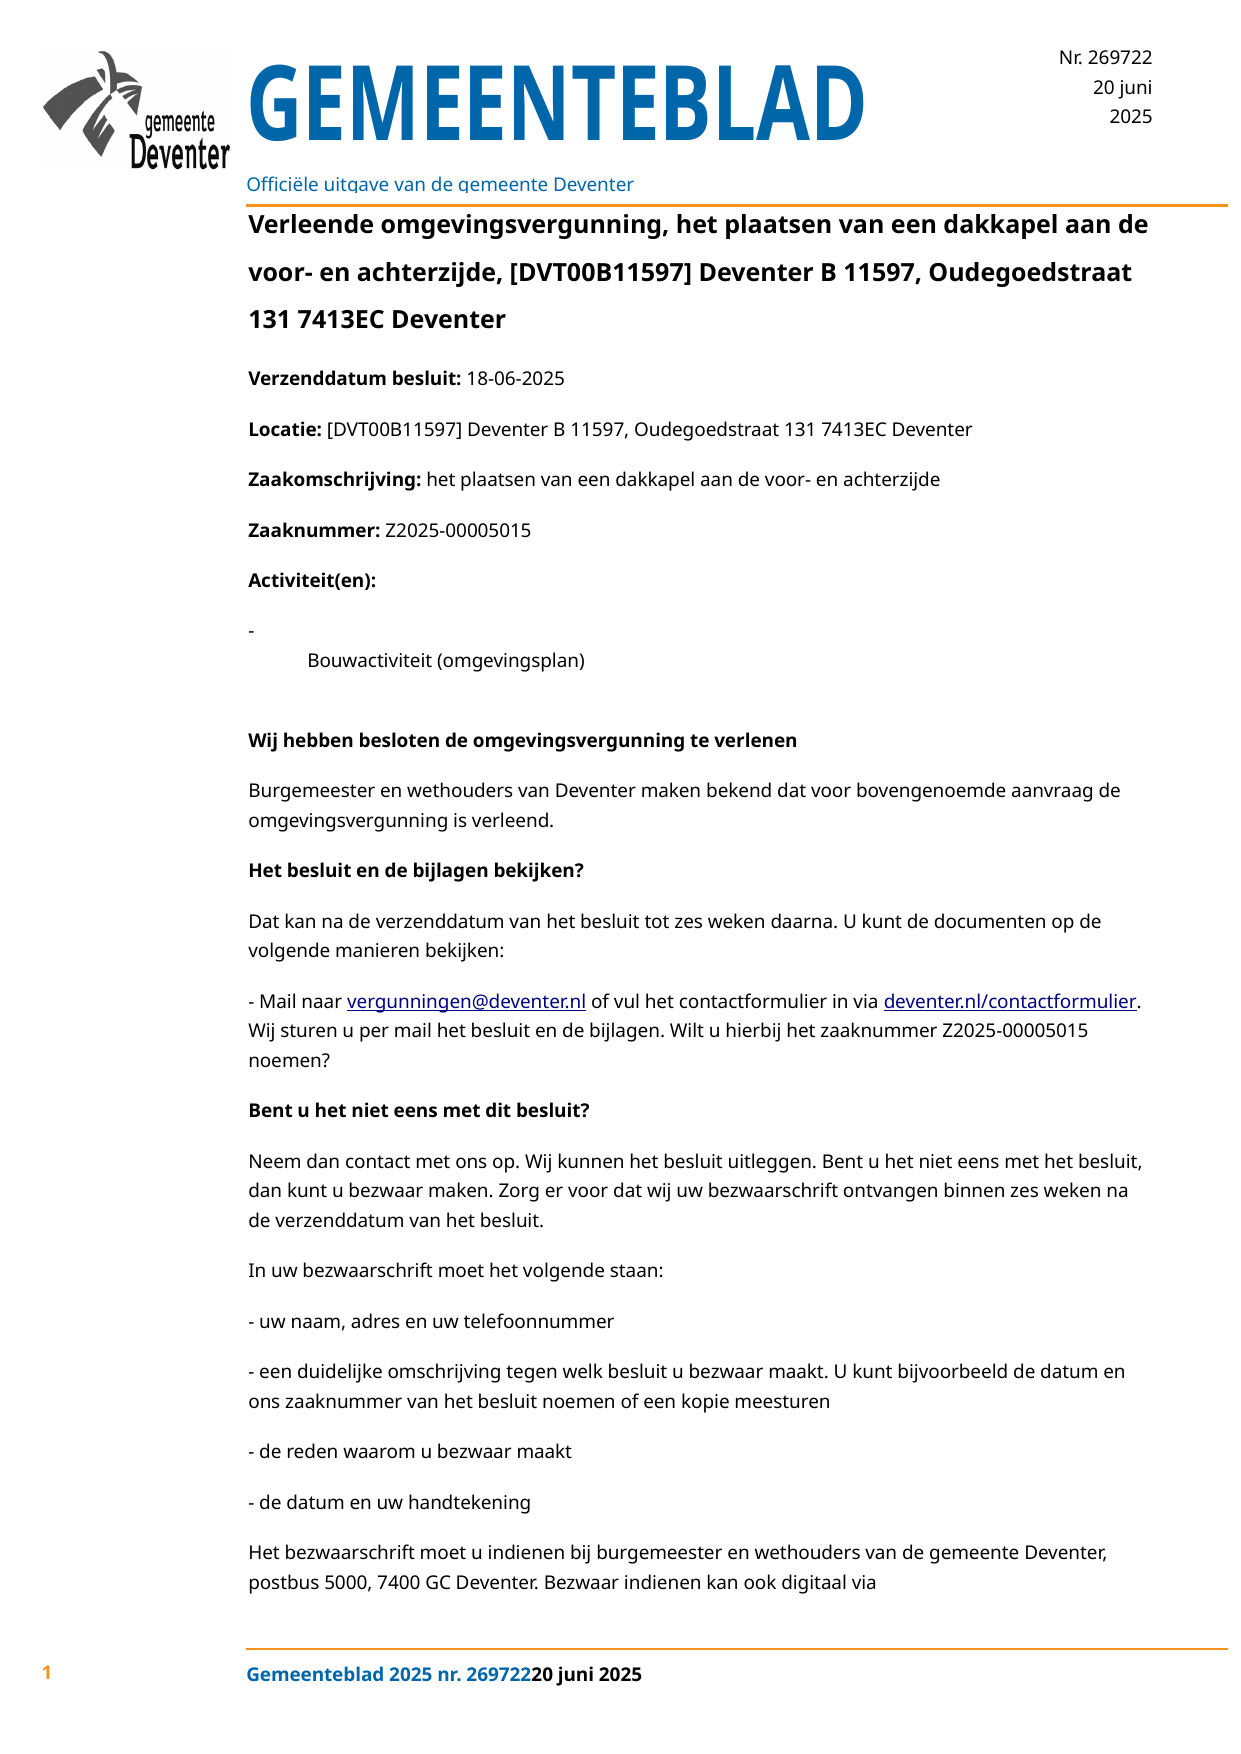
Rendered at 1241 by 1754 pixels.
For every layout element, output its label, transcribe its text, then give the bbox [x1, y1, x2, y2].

text Activiteit(en): [248, 567, 1152, 593]
text Het bezwaarschrift moet u indienen bij burgemeester en wethouders van de gemeente Deventer, postbus 5000, 7400 GC Deventer. Bezwaar indienen kan ook digitaal via [248, 1539, 1152, 1594]
text Het besluit en de bijlagen bekijken? [248, 858, 1152, 883]
text Burgemeester en wethouders van Deventer maken bekend dat voor bovengenoemde aanvraag de omgevingsvergunning is verleend. [248, 778, 1152, 833]
text - Mail naar vergunningen@deventer.nl of vul het contactformulier in via deventer.nl/contactformulier. Wij sturen u per mail het besluit en de bijlagen. Wilt u hierbij het zaaknummer Z2025-00005015 noemen? [248, 988, 1152, 1073]
text Verzenddatum besluit: 18-06-2025 [248, 366, 1152, 391]
text Wij hebben besloten de omgevingsvergunning te verlenen [248, 727, 1152, 753]
text - de datum en uw handtekening [248, 1489, 1152, 1514]
picture [41, 47, 231, 172]
text Dat kan na de verzenddatum van het besluit tot zes weken daarna. U kunt de documenten op de volgende manieren bekijken: [248, 908, 1152, 963]
text - een duidelijke omschrijving tegen welk besluit u bezwaar maakt. U kunt bijvoorbeeld de datum en ons zaaknummer van het besluit noemen of een kopie meesturen [248, 1358, 1152, 1414]
text In uw bezwaarschrift moet het volgende staan: [248, 1258, 1152, 1283]
text - de reden waarom u bezwaar maakt [248, 1438, 1152, 1464]
text Locatie: [DVT00B11597] Deventer B 11597, Oudegoedstraat 131 7413EC Deventer [248, 416, 1152, 442]
list Bouwactiviteit (omgevingsplan) [248, 647, 1152, 673]
text Bent u het niet eens met dit besluit? [248, 1098, 1152, 1123]
text Zaakomschrijving: het plaatsen van een dakkapel aan de voor- en achterzijde [248, 466, 1152, 492]
text - uw naam, adres en uw telefoonnummer [248, 1308, 1152, 1334]
text Neem dan contact met ons op. Wij kunnen het besluit uitleggen. Bent u het niet eens met het besluit, dan kunt u bezwaar maken. Zorg er voor dat wij uw bezwaarschrift ontvangen binnen zes weken na de verzenddatum van het besluit. [248, 1148, 1152, 1233]
text Verleende omgevingsvergunning, het plaatsen van een dakkapel aan de voor- en achterzijde, [DVT00B11597] Deventer B 11597, Oudegoedstraat 131 7413EC Deventer [248, 207, 1152, 336]
text Zaaknummer: Z2025-00005015 [248, 517, 1152, 542]
